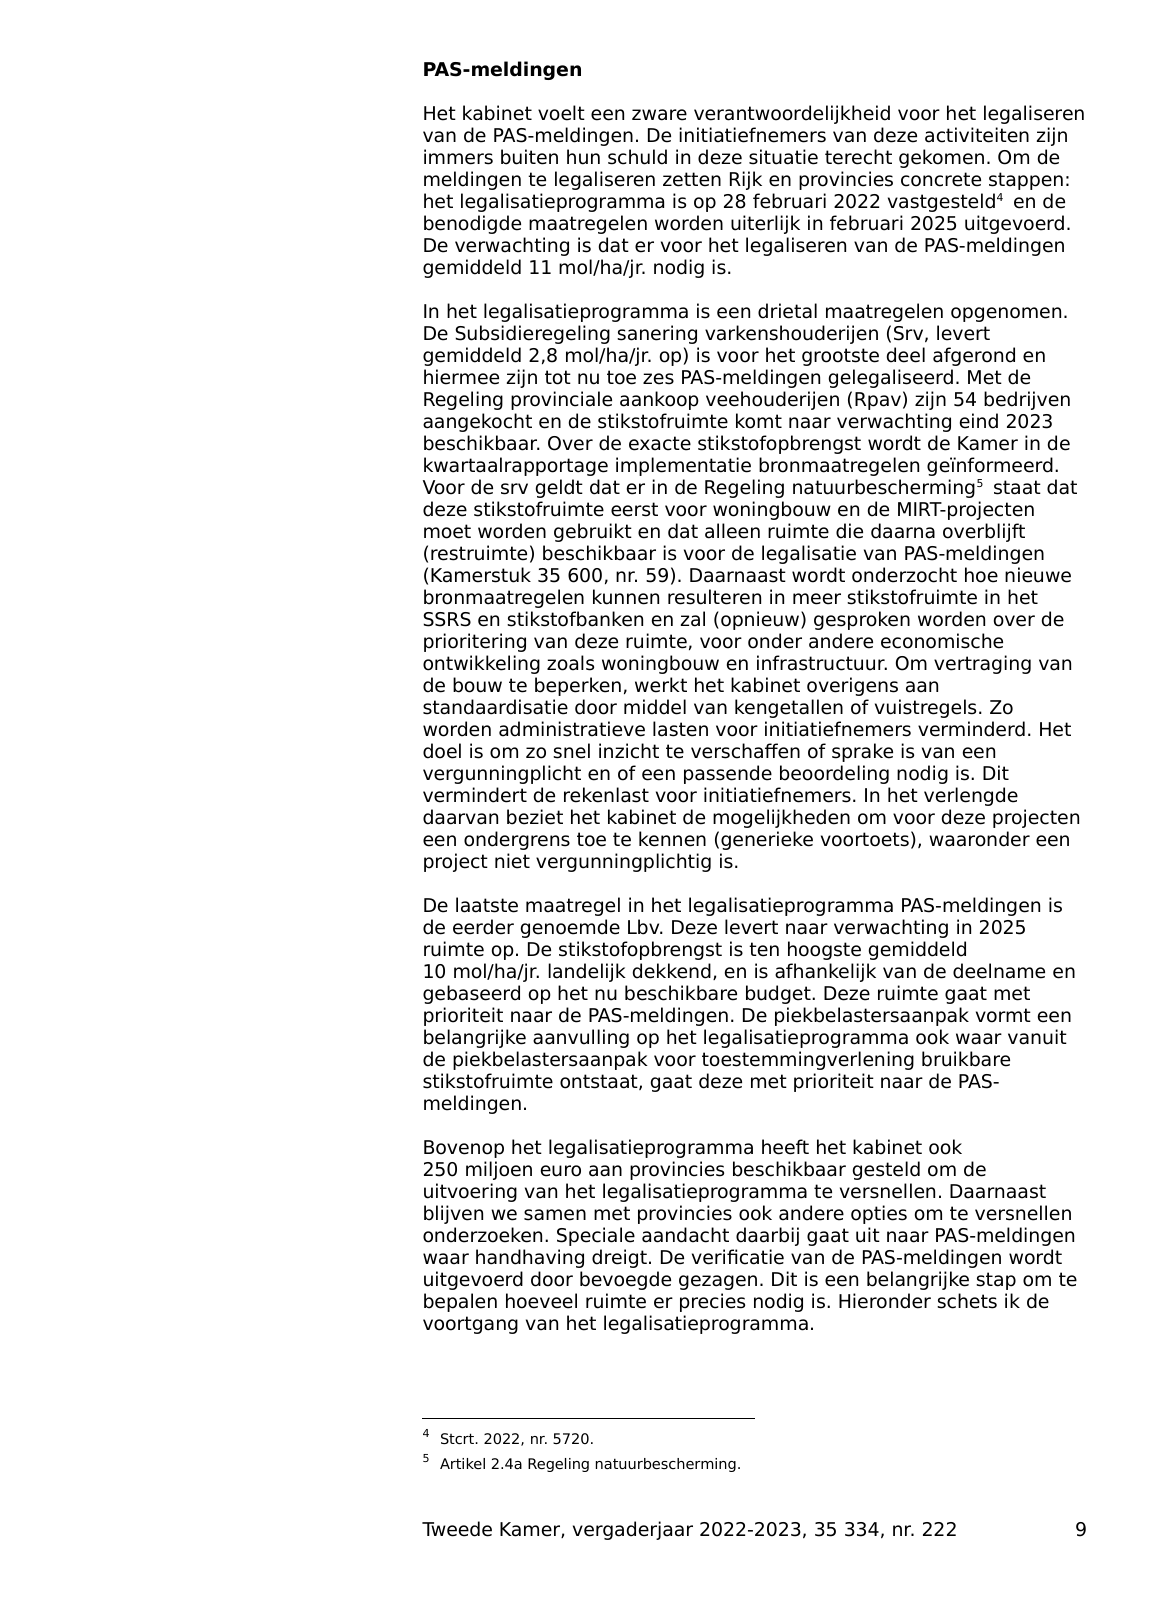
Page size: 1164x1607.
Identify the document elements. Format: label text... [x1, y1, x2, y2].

text Het kabinet voelt een zware verantwoordelijkheid voor het legaliseren van de PAS-meldingen. De initiatiefnemers van deze activiteiten zijn immers buiten hun schuld in deze situatie terecht gekomen. Om de meldingen te legaliseren zetten Rijk en provincies concrete stappen: het legalisatieprogramma is op 28 februari 2022 vastgesteld en de benodigde maatregelen worden uiterlijk in februari 2025 uitgevoerd. De verwachting is dat er voor het legaliseren van de PAS-meldingen gemiddeld 11 mol/ha/jr. nodig is. [422, 103, 1087, 279]
text Stcrt. 2022, nr. 5720. [422, 1427, 1087, 1449]
text Bovenop het legalisatieprogramma heeft het kabinet ook 250 miljoen euro aan provincies beschikbaar gesteld om de uitvoering van het legalisatieprogramma te versnellen. Daarnaast blijven we samen met provincies ook andere opties om te versnellen onderzoeken. Speciale aandacht daarbij gaat uit naar PAS-meldingen waar handhaving dreigt. De verificatie van de PAS-meldingen wordt uitgevoerd door bevoegde gezagen. Dit is een belangrijke stap om te bepalen hoeveel ruimte er precies nodig is. Hieronder schets ik de voortgang van het legalisatieprogramma. [422, 1137, 1087, 1335]
subtitle PAS-meldingen [422, 59, 1087, 81]
text In het legalisatieprogramma is een drietal maatregelen opgenomen. De Subsidieregeling sanering varkenshouderijen (Srv, levert gemiddeld 2,8 mol/ha/jr. op) is voor het grootste deel afgerond en hiermee zijn tot nu toe zes PAS-meldingen gelegaliseerd. Met de Regeling provinciale aankoop veehouderijen (Rpav) zijn 54 bedrijven aangekocht en de stikstofruimte komt naar verwachting eind 2023 beschikbaar. Over de exacte stikstofopbrengst wordt de Kamer in de kwartaalrapportage implementatie bronmaatregelen geïnformeerd. Voor de srv geldt dat er in de Regeling natuurbescherming staat dat deze stikstofruimte eerst voor woningbouw en de MIRT-projecten moet worden gebruikt en dat alleen ruimte die daarna overblijft (restruimte) beschikbaar is voor de legalisatie van PAS-meldingen (Kamerstuk 35 600, nr. 59). Daarnaast wordt onderzocht hoe nieuwe bronmaatregelen kunnen resulteren in meer stikstofruimte in het SSRS en stikstofbanken en zal (opnieuw) gesproken worden over de prioritering van deze ruimte, voor onder andere economische ontwikkeling zoals woningbouw en infrastructuur. Om vertraging van de bouw te beperken, werkt het kabinet overigens aan standaardisatie door middel van kengetallen of vuistregels. Zo worden administratieve lasten voor initiatiefnemers verminderd. Het doel is om zo snel inzicht te verschaffen of sprake is van een vergunningplicht en of een passende beoordeling nodig is. Dit vermindert de rekenlast voor initiatiefnemers. In het verlengde daarvan beziet het kabinet de mogelijkheden om voor deze projecten een ondergrens toe te kennen (generieke voortoets), waaronder een project niet vergunningplichtig is. [422, 301, 1087, 873]
text De laatste maatregel in het legalisatieprogramma PAS-meldingen is de eerder genoemde Lbv. Deze levert naar verwachting in 2025 ruimte op. De stikstofopbrengst is ten hoogste gemiddeld 10 mol/ha/jr. landelijk dekkend, en is afhankelijk van de deelname en gebaseerd op het nu beschikbare budget. Deze ruimte gaat met prioriteit naar de PAS-meldingen. De piekbelastersaanpak vormt een belangrijke aanvulling op het legalisatieprogramma ook waar vanuit de piekbelastersaanpak voor toestemmingverlening bruikbare stikstofruimte ontstaat, gaat deze met prioriteit naar de PAS-meldingen. [422, 895, 1087, 1115]
text Artikel 2.4a Regeling natuurbescherming. [422, 1452, 1087, 1474]
